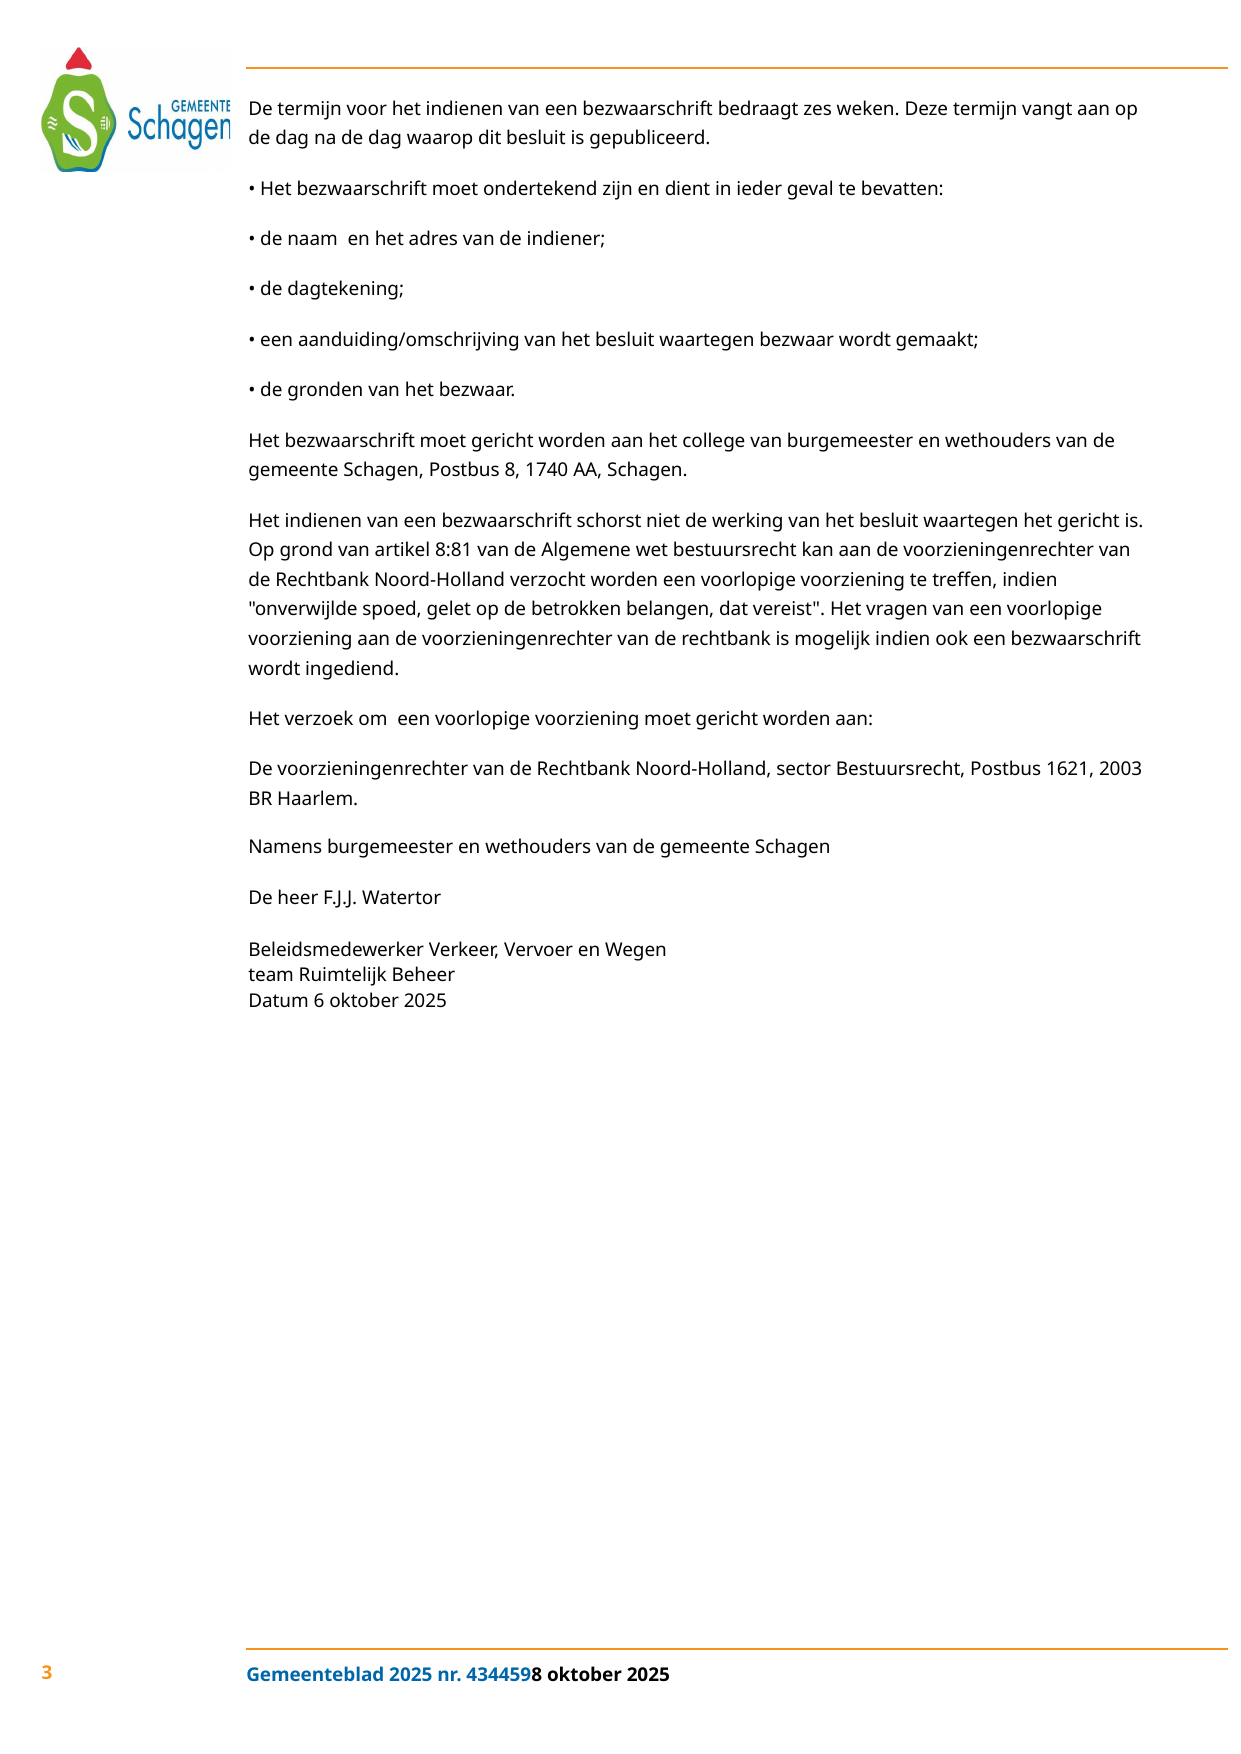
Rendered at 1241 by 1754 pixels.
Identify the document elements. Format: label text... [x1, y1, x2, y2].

text Namens burgemeester en wethouders van de gemeente Schagen [248, 833, 1152, 859]
picture [41, 47, 231, 172]
text Datum 6 oktober 2025 [248, 987, 1152, 1013]
text Beleidsmedewerker Verkeer, Vervoer en Wegen [248, 936, 1152, 962]
text • de naam en het adres van de indiener; [248, 225, 1152, 251]
text • Het bezwaarschrift moet ondertekend zijn en dient in ieder geval te bevatten: [248, 175, 1152, 201]
text Het bezwaarschrift moet gericht worden aan het college van burgemeester en wethouders van de gemeente Schagen, Postbus 8, 1740 AA, Schagen. [248, 427, 1152, 482]
text • de dagtekening; [248, 276, 1152, 301]
text De termijn voor het indienen van een bezwaarschrift bedraagt zes weken. Deze termijn vangt aan op de dag na de dag waarop dit besluit is gepubliceerd. [248, 95, 1152, 150]
text • een aanduiding/omschrijving van het besluit waartegen bezwaar wordt gemaakt; [248, 326, 1152, 352]
text team Ruimtelijk Beheer [248, 962, 1152, 987]
text Het indienen van een bezwaarschrift schorst niet de werking van het besluit waartegen het gericht is. Op grond van artikel 8:81 van de Algemene wet bestuursrecht kan aan de voorzieningenrechter van de Rechtbank Noord-Holland verzocht worden een voorlopige voorziening te treffen, indien "onverwijlde spoed, gelet op de betrokken belangen, dat vereist". Het vragen van een voorlopige voorziening aan de voorzieningenrechter van de rechtbank is mogelijk indien ook een bezwaarschrift wordt ingediend. [248, 507, 1152, 681]
text Het verzoek om een voorlopige voorziening moet gericht worden aan: [248, 705, 1152, 731]
text De heer F.J.J. Watertor [248, 884, 1152, 910]
text • de gronden van het bezwaar. [248, 376, 1152, 402]
text De voorzieningenrechter van de Rechtbank Noord-Holland, sector Bestuursrecht, Postbus 1621, 2003 BR Haarlem. [248, 756, 1152, 811]
